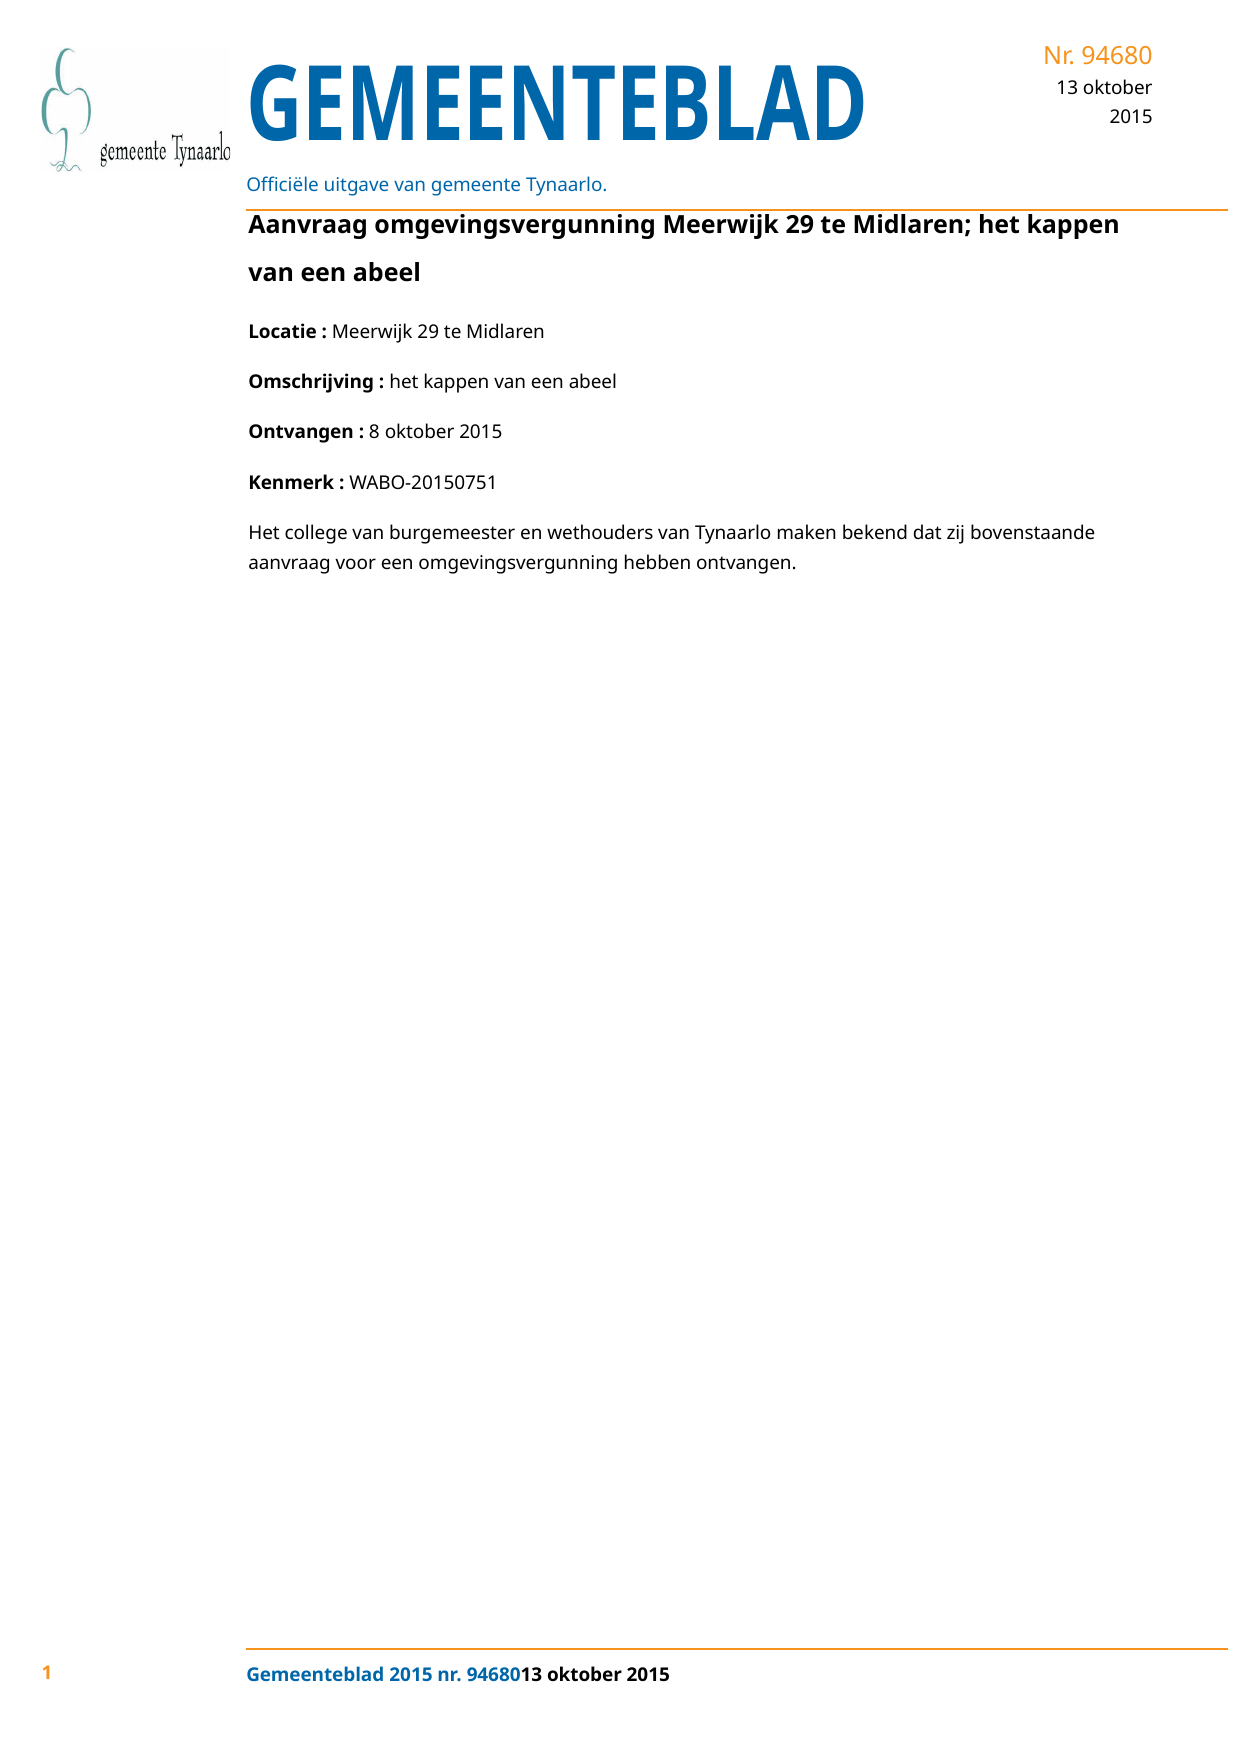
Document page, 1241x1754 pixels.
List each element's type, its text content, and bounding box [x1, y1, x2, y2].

text Aanvraag omgevingsvergunning Meerwijk 29 te Midlaren; het kappen van een abeel [248, 211, 1152, 288]
picture [41, 47, 231, 172]
text Kenmerk : WABO-20150751 [248, 469, 1152, 495]
text Locatie : Meerwijk 29 te Midlaren [248, 318, 1152, 344]
text Ontvangen : 8 oktober 2015 [248, 419, 1152, 444]
text Omschrijving : het kappen van een abeel [248, 368, 1152, 394]
text Het college van burgemeester en wethouders van Tynaarlo maken bekend dat zij bovenstaande aanvraag voor een omgevingsvergunning hebben ontvangen. [248, 519, 1152, 575]
